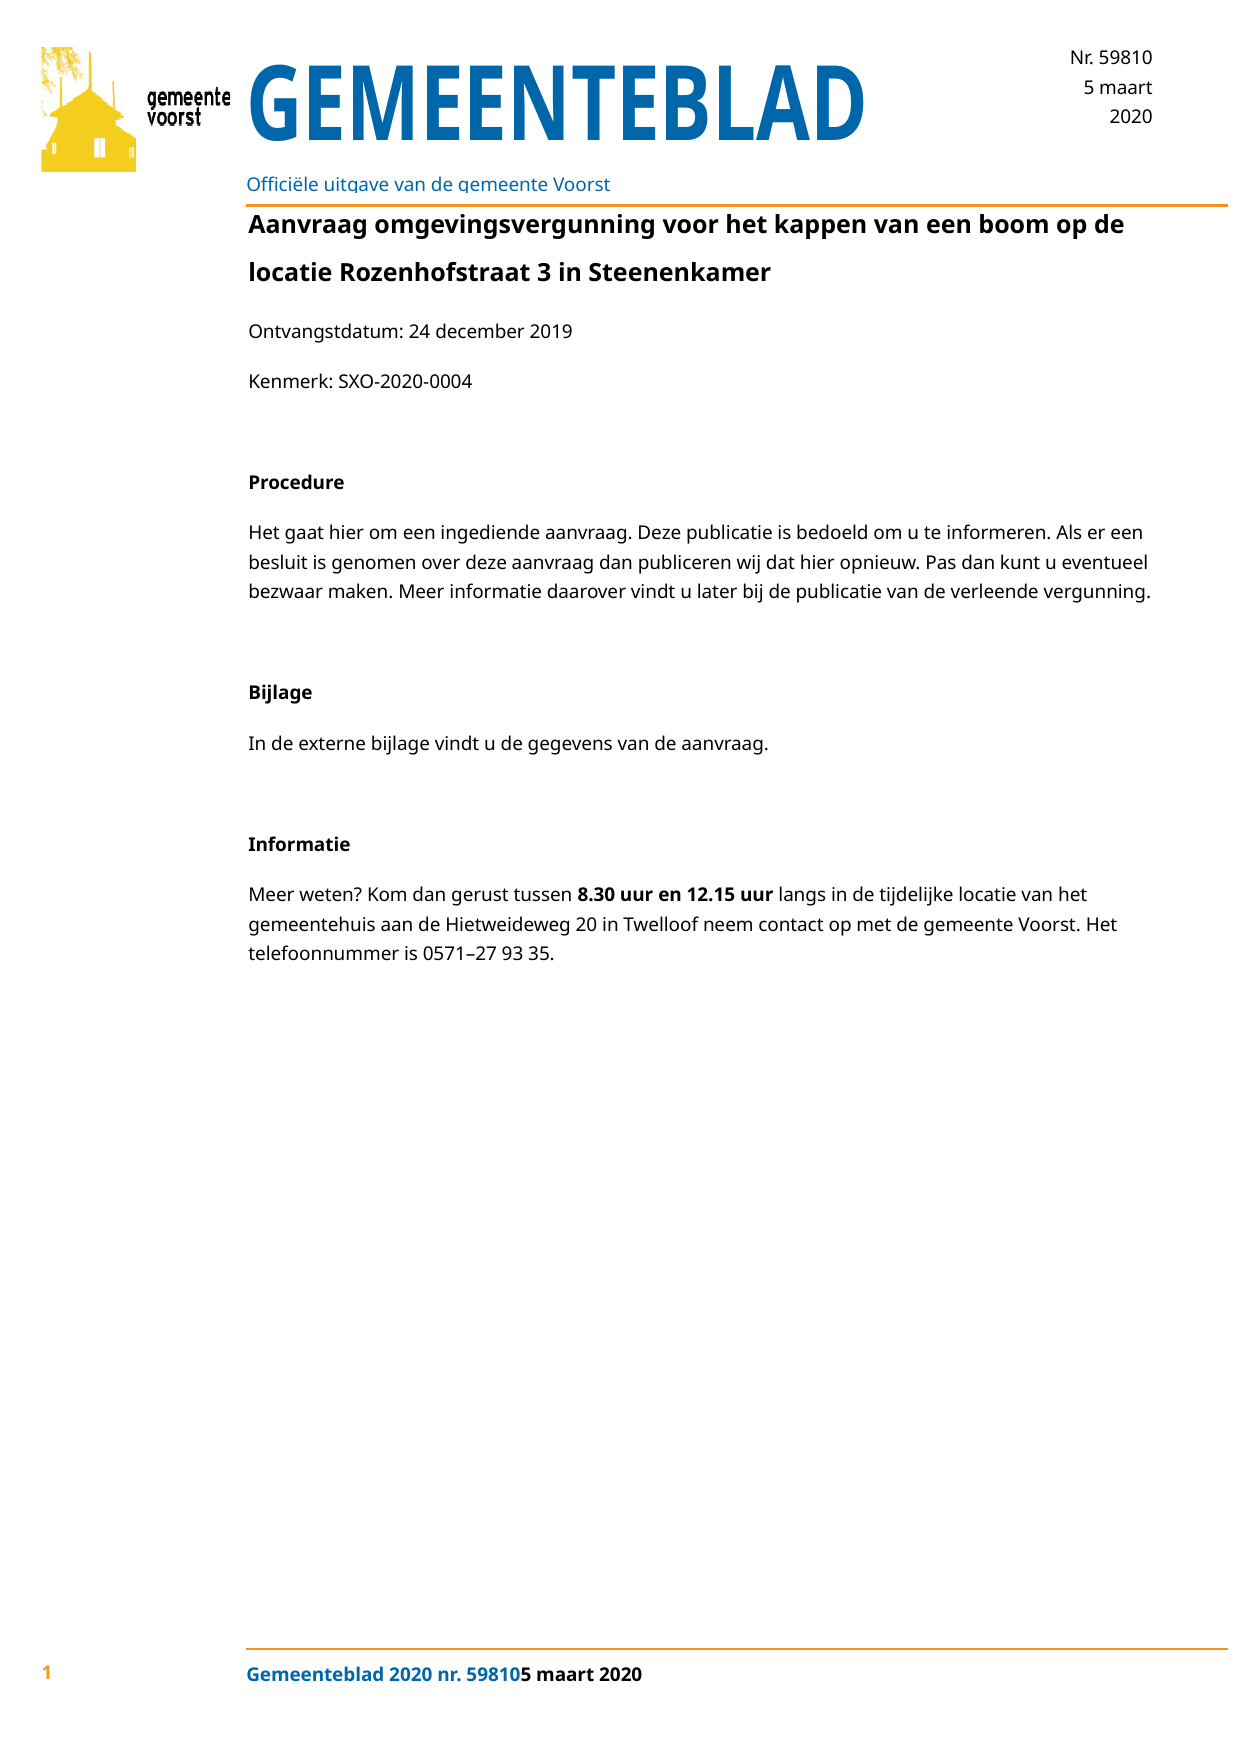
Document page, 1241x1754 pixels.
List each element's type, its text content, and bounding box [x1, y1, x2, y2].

text Aanvraag omgevingsvergunning voor het kappen van een boom op de locatie Rozenhofstraat 3 in Steenenkamer [248, 207, 1152, 288]
text Ontvangstdatum: 24 december 2019 [248, 318, 1152, 344]
text Kenmerk: SXO-2020-0004 [248, 368, 1152, 394]
text Meer weten? Kom dan gerust tussen 8.30 uur en 12.15 uur langs in de tijdelijke locatie van het gemeentehuis aan de Hietweideweg 20 in Twelloof neem contact op met de gemeente Voorst. Het telefoonnummer is 0571–27 93 35. [248, 881, 1152, 966]
text In de externe bijlage vindt u de gegevens van de aanvraag. [248, 730, 1152, 756]
text Bijlage [248, 679, 1152, 705]
text Procedure [248, 469, 1152, 495]
text Informatie [248, 831, 1152, 857]
text Het gaat hier om een ingediende aanvraag. Deze publicatie is bedoeld om u te informeren. Als er een besluit is genomen over deze aanvraag dan publiceren wij dat hier opnieuw. Pas dan kunt u eventueel bezwaar maken. Meer informatie daarover vindt u later bij de publicatie van de verleende vergunning. [248, 519, 1152, 604]
picture [41, 47, 231, 172]
